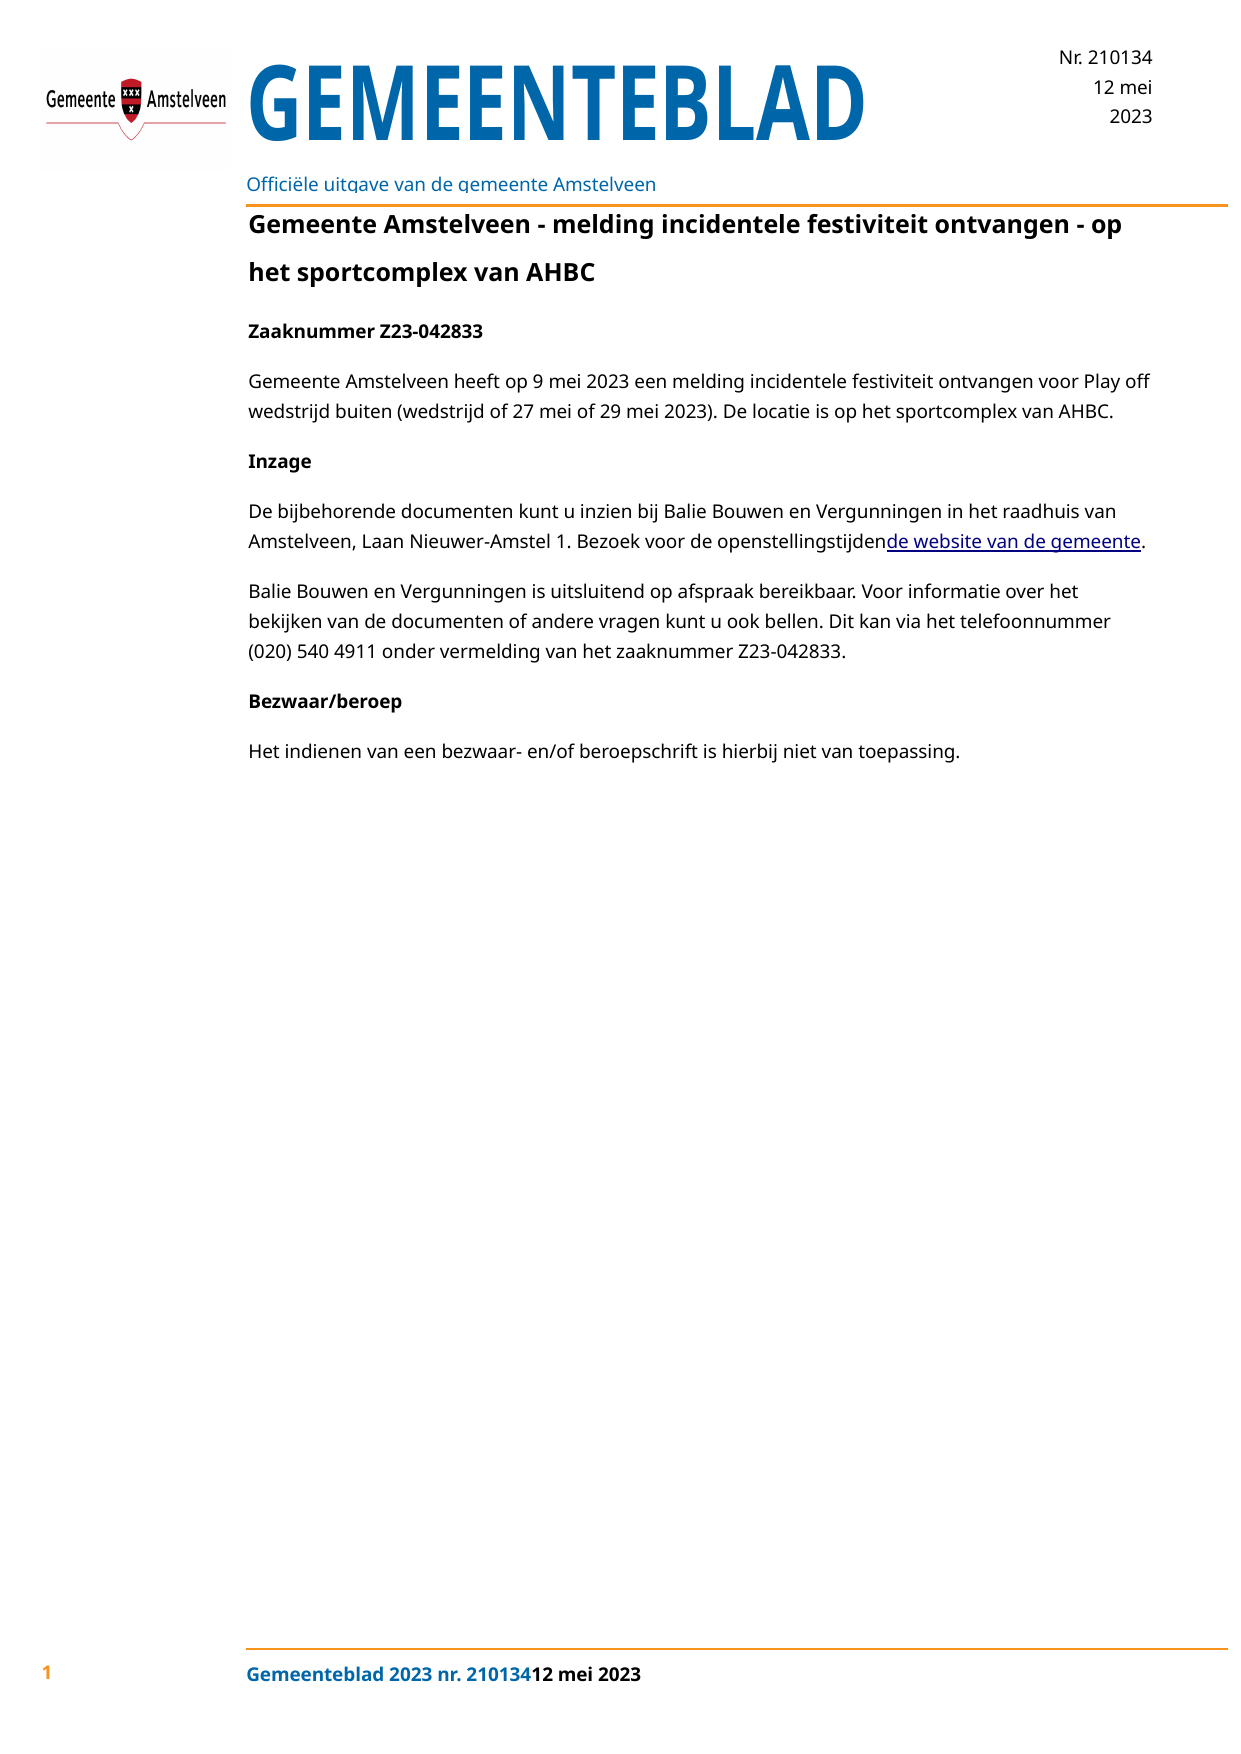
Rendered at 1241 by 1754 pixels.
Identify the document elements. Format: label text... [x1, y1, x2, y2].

text Inzage [248, 448, 1152, 474]
text De bijbehorende documenten kunt u inzien bij Balie Bouwen en Vergunningen in het raadhuis van Amstelveen, Laan Nieuwer-Amstel 1. Bezoek voor de openstellingstijdende website van de gemeente. [248, 499, 1152, 554]
text Bezwaar/beroep [248, 688, 1152, 714]
text Zaaknummer Z23-042833 [248, 318, 1152, 344]
text Gemeente Amstelveen - melding incidentele festiviteit ontvangen - op het sportcomplex van AHBC [248, 207, 1152, 288]
text Gemeente Amstelveen heeft op 9 mei 2023 een melding incidentele festiviteit ontvangen voor Play off wedstrijd buiten (wedstrijd of 27 mei of 29 mei 2023). De locatie is op het sportcomplex van AHBC. [248, 368, 1152, 424]
picture [41, 47, 231, 172]
text Balie Bouwen en Vergunningen is uitsluitend op afspraak bereikbaar. Voor informatie over het bekijken van de documenten of andere vragen kunt u ook bellen. Dit kan via het telefoonnummer (020) 540 4911 onder vermelding van het zaaknummer Z23-042833. [248, 579, 1152, 664]
text Het indienen van een bezwaar- en/of beroepschrift is hierbij niet van toepassing. [248, 739, 1152, 764]
